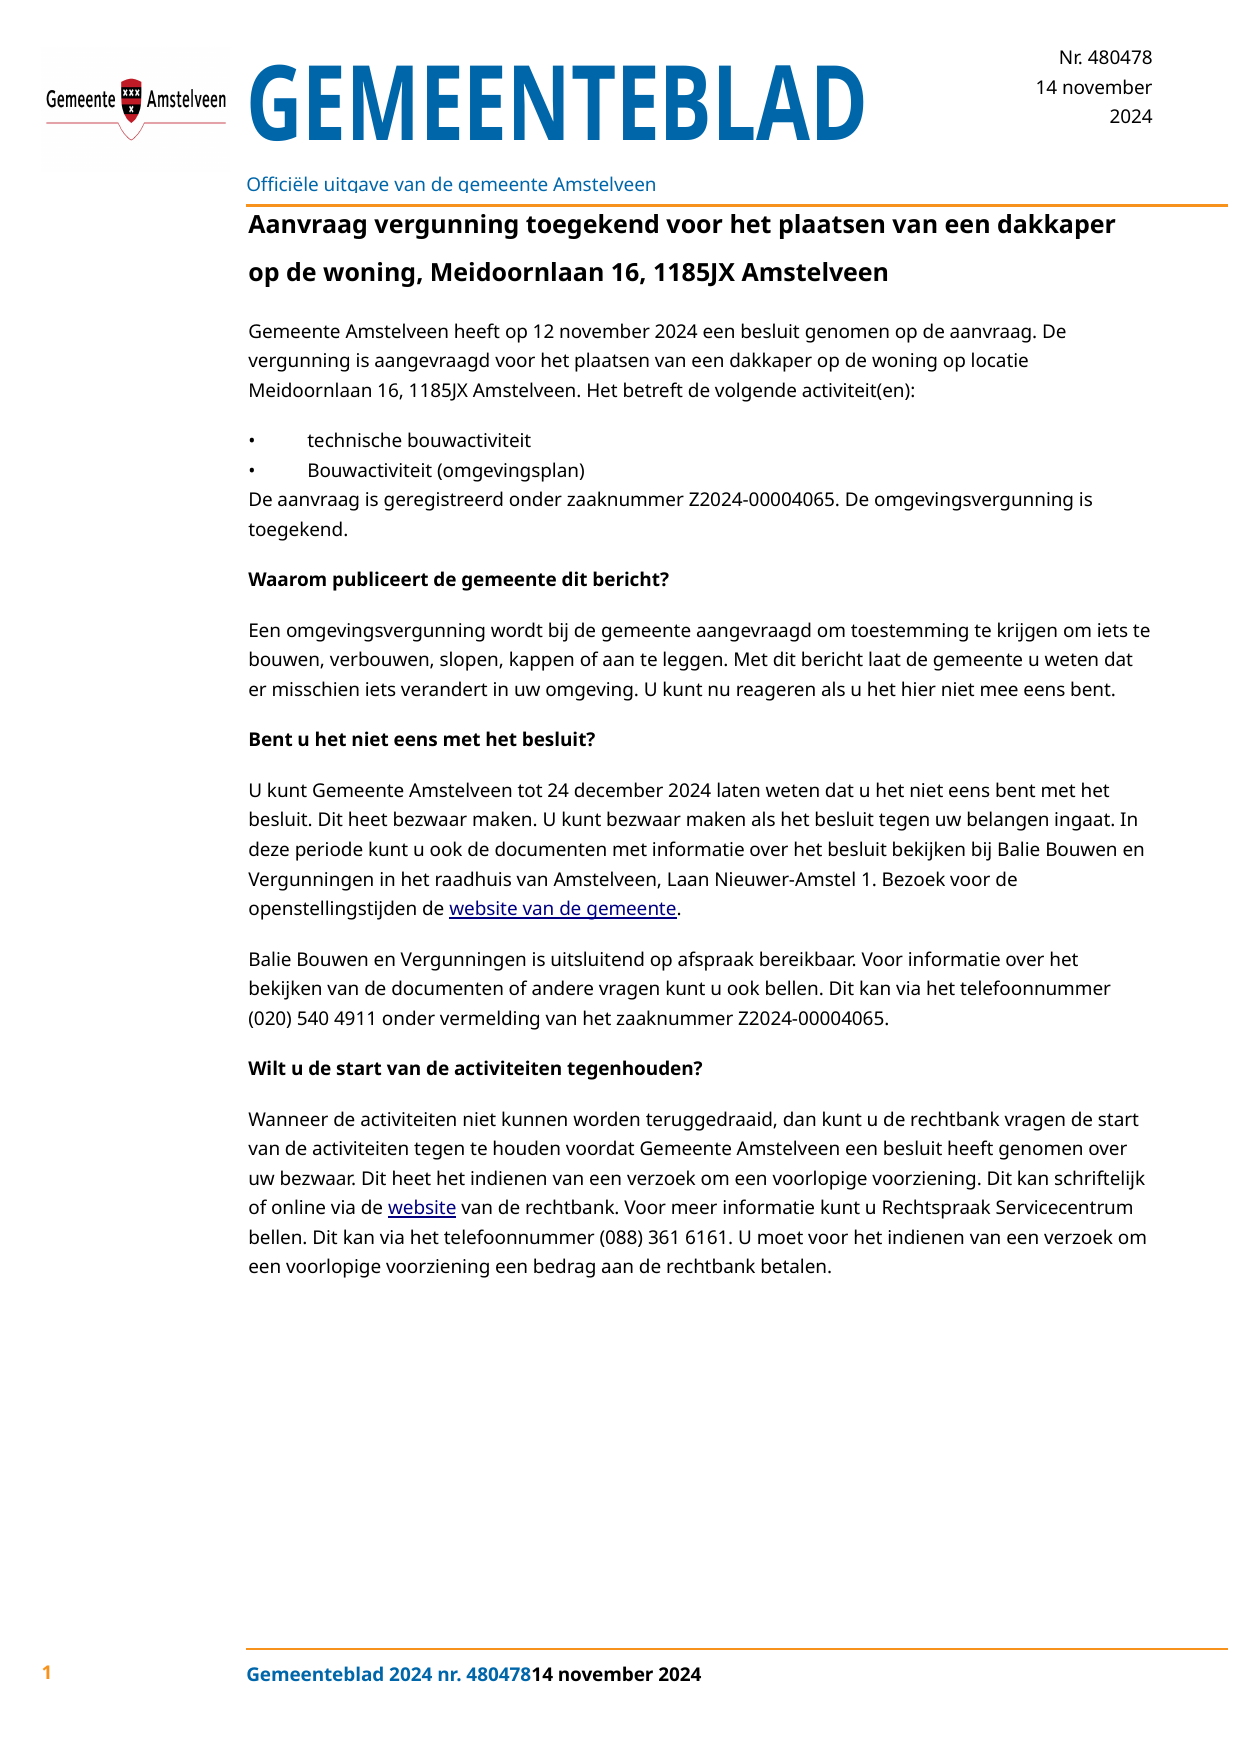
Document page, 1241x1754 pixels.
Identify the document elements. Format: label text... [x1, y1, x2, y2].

text Balie Bouwen en Vergunningen is uitsluitend op afspraak bereikbaar. Voor informatie over het bekijken van de documenten of andere vragen kunt u ook bellen. Dit kan via het telefoonnummer (020) 540 4911 onder vermelding van het zaaknummer Z2024-00004065. [248, 946, 1152, 1031]
text Wilt u de start van de activiteiten tegenhouden? [248, 1055, 1152, 1081]
text Aanvraag vergunning toegekend voor het plaatsen van een dakkaper op de woning, Meidoornlaan 16, 1185JX Amstelveen [248, 207, 1152, 288]
text De aanvraag is geregistreerd onder zaaknummer Z2024-00004065. De omgevingsvergunning is toegekend. [248, 487, 1152, 542]
picture [41, 47, 231, 172]
text U kunt Gemeente Amstelveen tot 24 december 2024 laten weten dat u het niet eens bent met het besluit. Dit heet bezwaar maken. U kunt bezwaar maken als het besluit tegen uw belangen ingaat. In deze periode kunt u ook de documenten met informatie over het besluit bekijken bij Balie Bouwen en Vergunningen in het raadhuis van Amstelveen, Laan Nieuwer-Amstel 1. Bezoek voor de openstellingstijden de website van de gemeente. [248, 777, 1152, 921]
list Bouwactiviteit (omgevingsplan) [248, 457, 1152, 483]
list technische bouwactiviteit [248, 427, 1152, 453]
text Gemeente Amstelveen heeft op 12 november 2024 een besluit genomen op de aanvraag. De vergunning is aangevraagd voor het plaatsen van een dakkaper op de woning op locatie Meidoornlaan 16, 1185JX Amstelveen. Het betreft de volgende activiteit(en): [248, 318, 1152, 403]
text Waarom publiceert de gemeente dit bericht? [248, 567, 1152, 592]
text Wanneer de activiteiten niet kunnen worden teruggedraaid, dan kunt u de rechtbank vragen de start van de activiteiten tegen te houden voordat Gemeente Amstelveen een besluit heeft genomen over uw bezwaar. Dit heet het indienen van een verzoek om een voorlopige voorziening. Dit kan schriftelijk of online via de website van de rechtbank. Voor meer informatie kunt u Rechtspraak Servicecentrum bellen. Dit kan via het telefoonnummer (088) 361 6161. U moet voor het indienen van een verzoek om een voorlopige voorziening een bedrag aan de rechtbank betalen. [248, 1106, 1152, 1279]
text Een omgevingsvergunning wordt bij de gemeente aangevraagd om toestemming te krijgen om iets te bouwen, verbouwen, slopen, kappen of aan te leggen. Met dit bericht laat de gemeente u weten dat er misschien iets verandert in uw omgeving. U kunt nu reageren als u het hier niet mee eens bent. [248, 617, 1152, 702]
text Bent u het niet eens met het besluit? [248, 727, 1152, 752]
